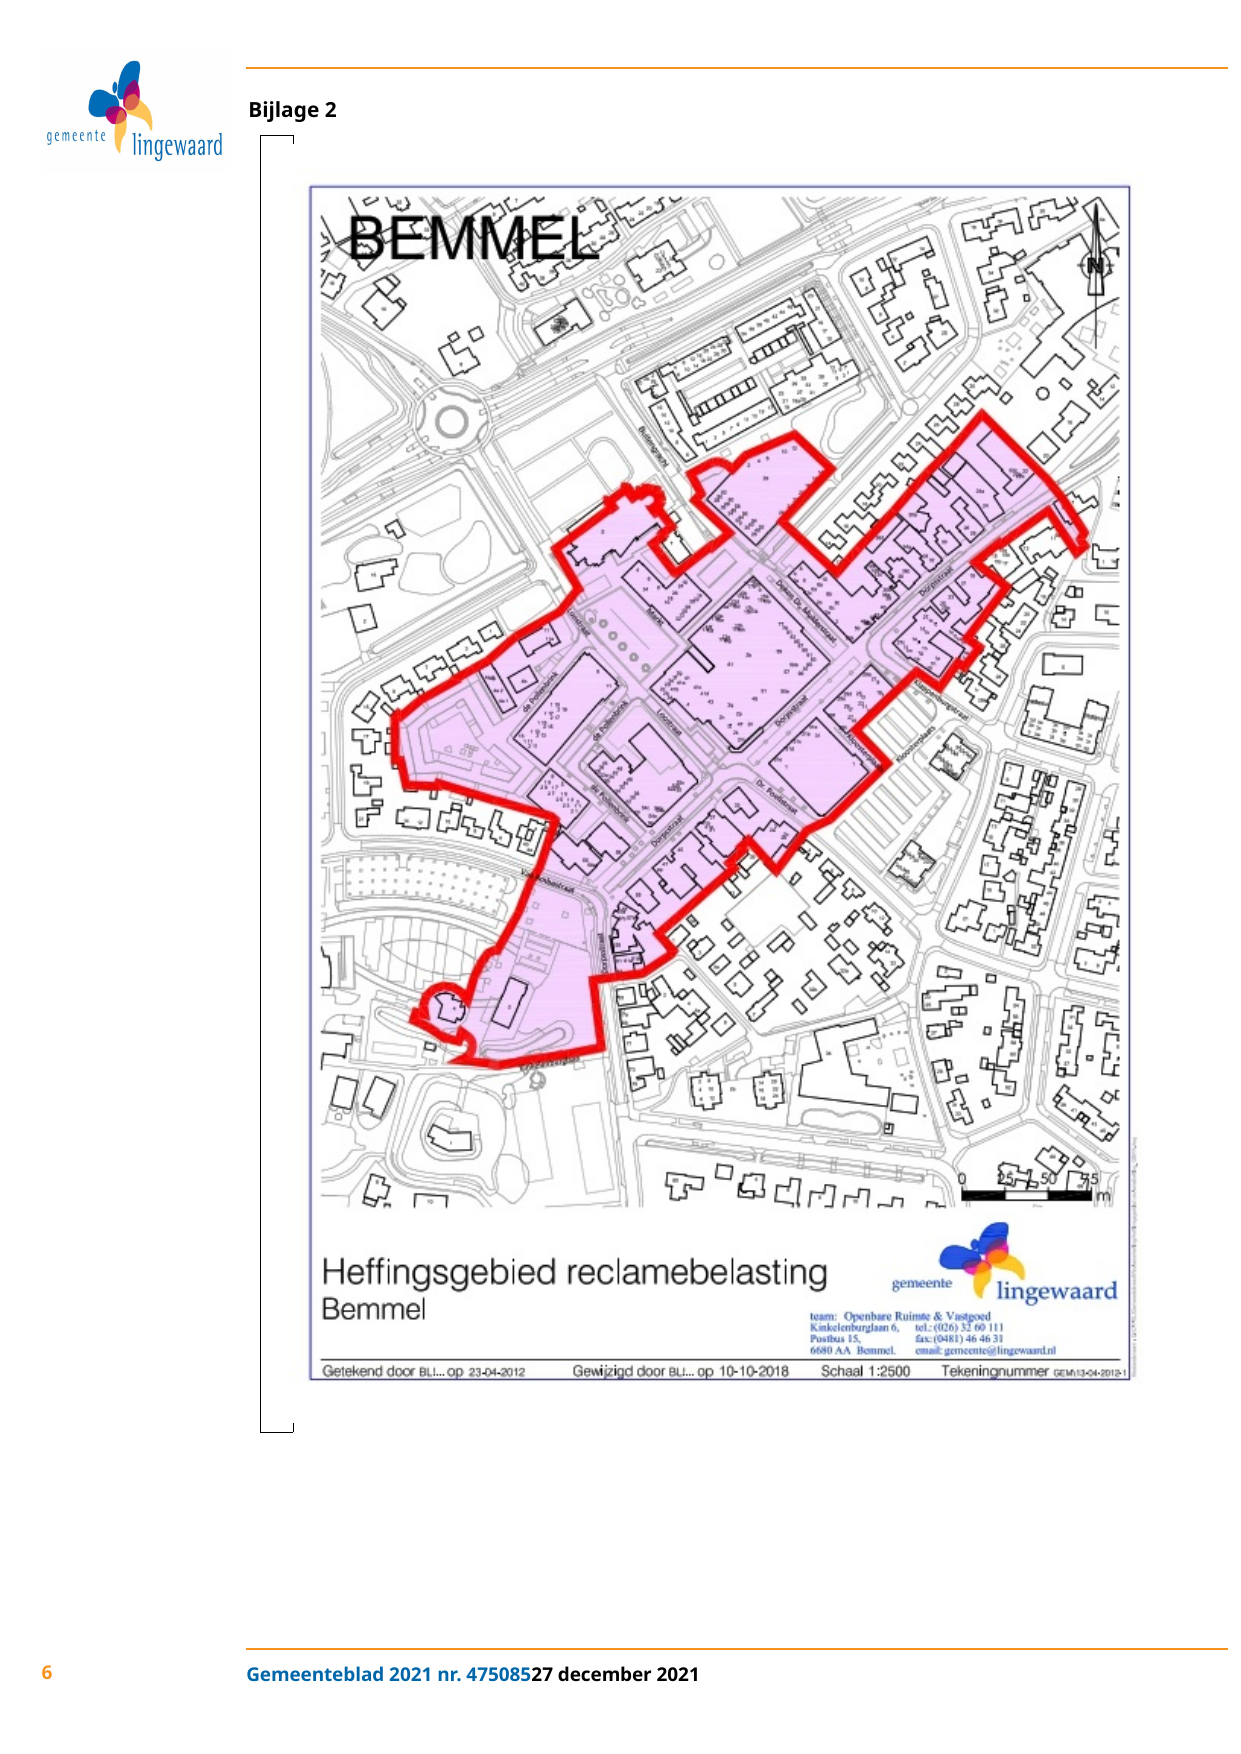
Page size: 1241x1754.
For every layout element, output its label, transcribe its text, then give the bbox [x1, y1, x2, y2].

picture [41, 47, 231, 172]
text Bijlage 2 [248, 95, 1152, 123]
picture [268, 144, 1173, 1423]
